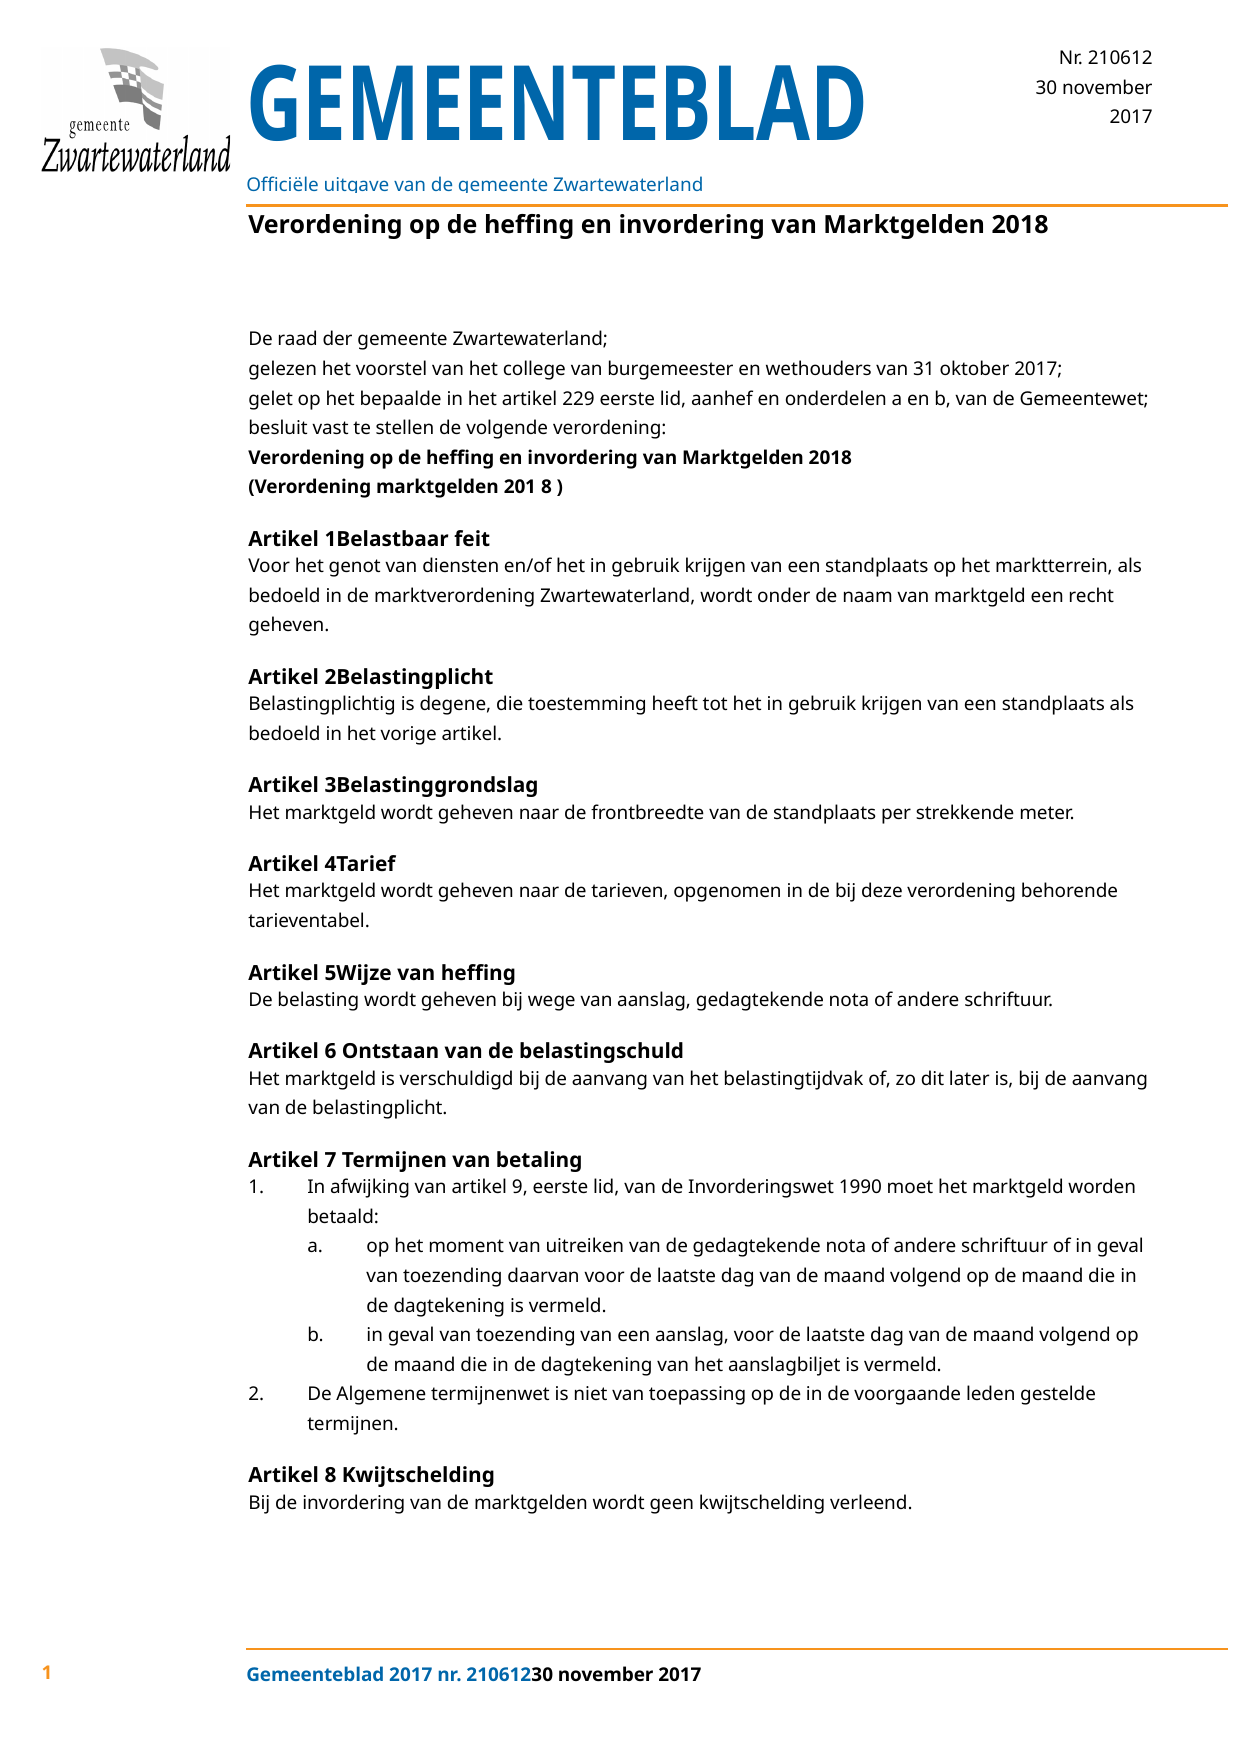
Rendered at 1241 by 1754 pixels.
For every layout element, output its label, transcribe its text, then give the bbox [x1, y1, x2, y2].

text Artikel 4Tarief [248, 849, 1152, 878]
text Artikel 6 Ontstaan van de belastingschuld [248, 1037, 1152, 1065]
list In afwijking van artikel 9, eerste lid, van de Invorderingswet 1990 moet het marktgeld worden betaald: [248, 1173, 1152, 1229]
text Verordening op de heffing en invordering van Marktgelden 2018 [248, 444, 1152, 470]
text Artikel 5Wijze van heffing [248, 958, 1152, 986]
text Het marktgeld wordt geheven naar de frontbreedte van de standplaats per strekkende meter. [248, 799, 1152, 824]
text Verordening op de heffing en invordering van Marktgelden 2018 [248, 207, 1152, 241]
text besluit vast te stellen de volgende verordening: [248, 414, 1152, 440]
text Artikel 3Belastinggrondslag [248, 770, 1152, 799]
text De belasting wordt geheven bij wege van aanslag, gedagtekende nota of andere schriftuur. [248, 986, 1152, 1012]
text gelezen het voorstel van het college van burgemeester en wethouders van 31 oktober 2017; [248, 355, 1152, 381]
text Het marktgeld wordt geheven naar de tarieven, opgenomen in de bij deze verordening behorende tarieventabel. [248, 878, 1152, 933]
text Artikel 8 Kwijtschelding [248, 1461, 1152, 1489]
text Voor het genot van diensten en/of het in gebruik krijgen van een standplaats op het marktterrein, als bedoeld in de marktverordening Zwartewaterland, wordt onder de naam van marktgeld een recht geheven. [248, 552, 1152, 637]
text gelet op het bepaalde in het artikel 229 eerste lid, aanhef en onderdelen a en b, van de Gemeentewet; [248, 385, 1152, 411]
text Artikel 2Belastingplicht [248, 662, 1152, 690]
text Het marktgeld is verschuldigd bij de aanvang van het belastingtijdvak of, zo dit later is, bij de aanvang van de belastingplicht. [248, 1065, 1152, 1120]
text Bij de invordering van de marktgelden wordt geen kwijtschelding verleend. [248, 1489, 1152, 1515]
text Artikel 7 Termijnen van betaling [248, 1145, 1152, 1173]
list De Algemene termijnenwet is niet van toepassing op de in de voorgaande leden gestelde termijnen. [248, 1381, 1152, 1436]
text De raad der gemeente Zwartewaterland; [248, 326, 1152, 351]
text Artikel 1Belastbaar feit [248, 524, 1152, 552]
picture [41, 47, 231, 172]
text Belastingplichtig is degene, die toestemming heeft tot het in gebruik krijgen van een standplaats als bedoeld in het vorige artikel. [248, 690, 1152, 746]
list in geval van toezending van een aanslag, voor de laatste dag van de maand volgend op de maand die in de dagtekening van het aanslagbiljet is vermeld. [307, 1321, 1152, 1377]
list op het moment van uitreiken van de gedagtekende nota of andere schriftuur of in geval van toezending daarvan voor de laatste dag van de maand volgend op de maand die in de dagtekening is vermeld. [307, 1233, 1152, 1317]
text (Verordening marktgelden 201 8 ) [248, 473, 1152, 499]
